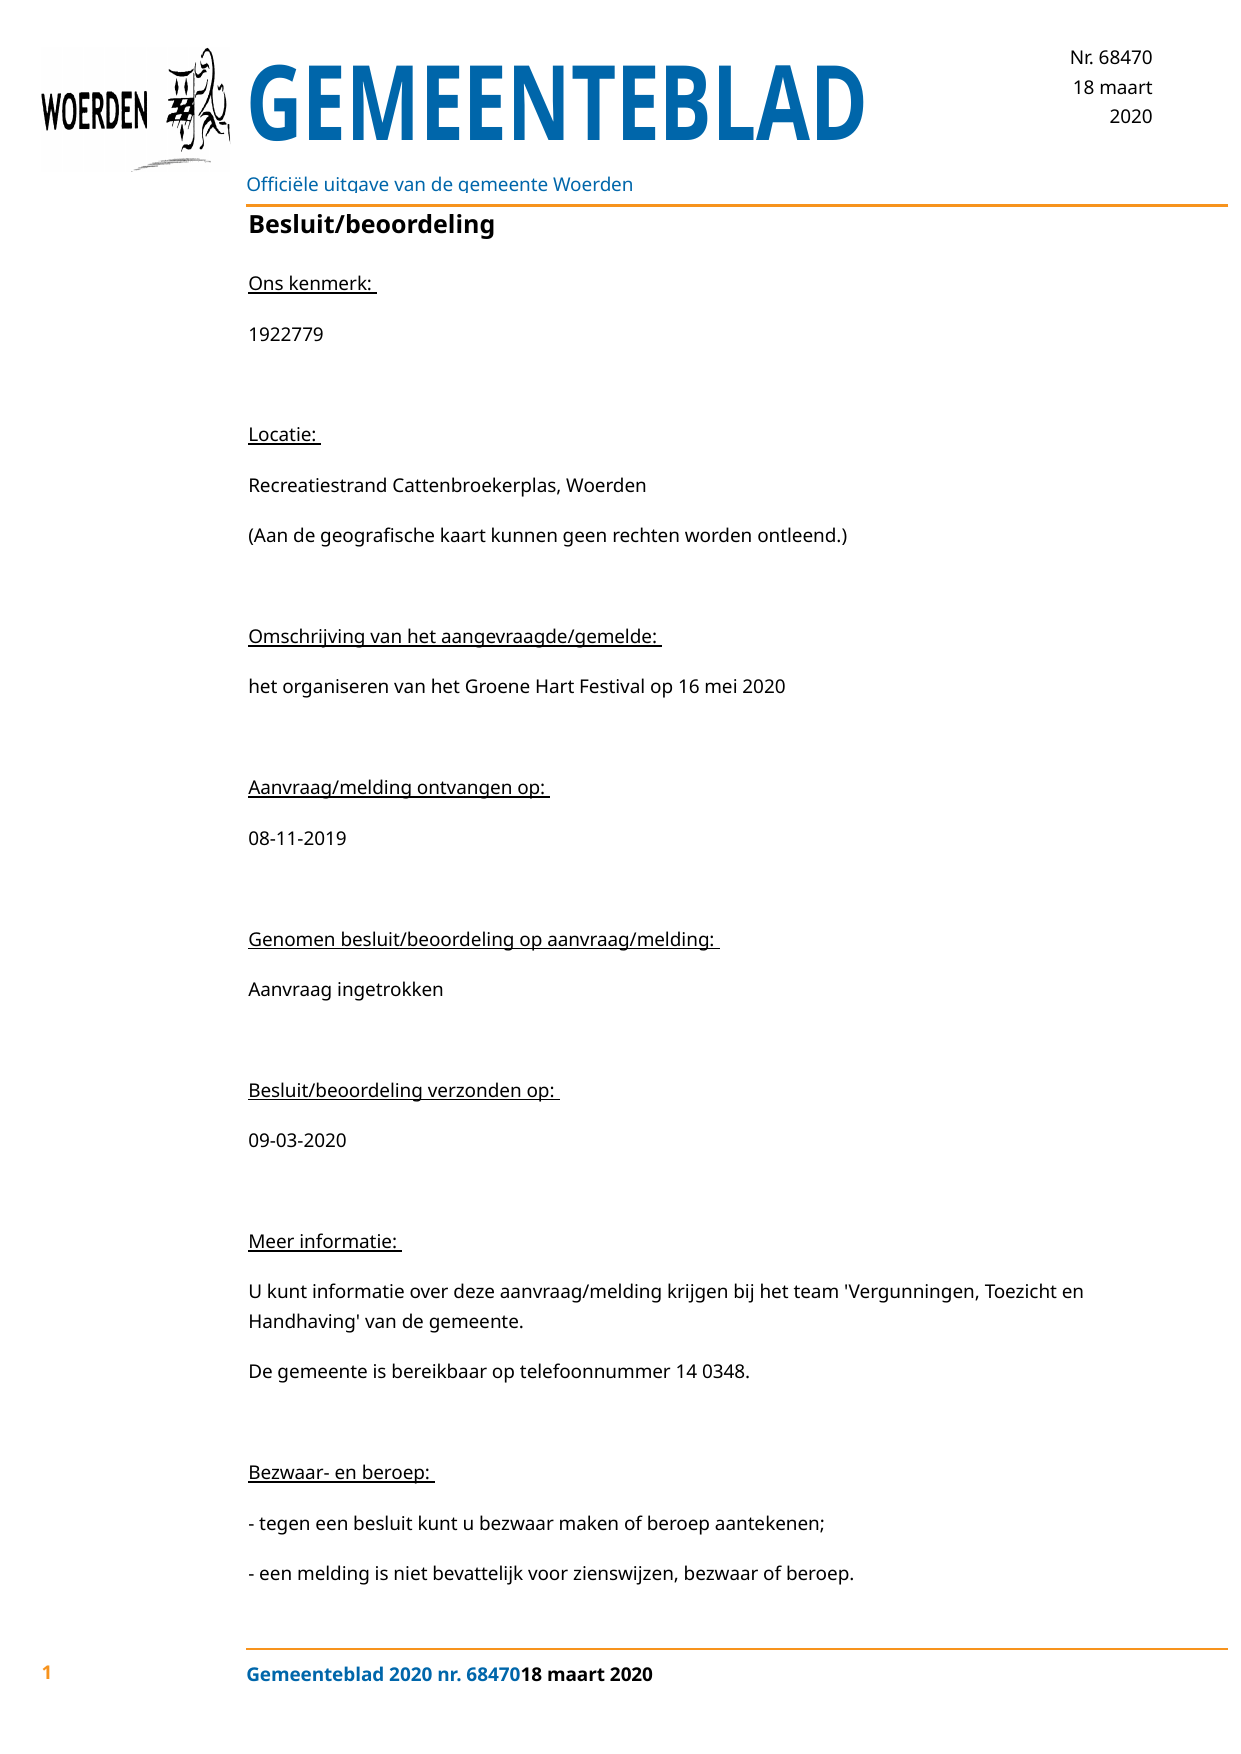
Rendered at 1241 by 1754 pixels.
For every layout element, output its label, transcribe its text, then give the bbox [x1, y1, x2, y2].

text - tegen een besluit kunt u bezwaar maken of beroep aantekenen; [248, 1510, 1152, 1536]
text Aanvraag ingetrokken [248, 976, 1152, 1002]
text - een melding is niet bevattelijk voor zienswijzen, bezwaar of beroep. [248, 1560, 1152, 1586]
text Bezwaar- en beroep: [248, 1459, 1152, 1485]
text U kunt informatie over deze aanvraag/melding krijgen bij het team 'Vergunningen, Toezicht en Handhaving' van de gemeente. [248, 1279, 1152, 1334]
text Besluit/beoordeling verzonden op: [248, 1077, 1152, 1103]
text Locatie: [248, 422, 1152, 447]
text Recreatiestrand Cattenbroekerplas, Woerden [248, 472, 1152, 498]
text Ons kenmerk: [248, 270, 1152, 296]
text het organiseren van het Groene Hart Festival op 16 mei 2020 [248, 674, 1152, 699]
text Meer informatie: [248, 1228, 1152, 1254]
text De gemeente is bereikbaar op telefoonnummer 14 0348. [248, 1359, 1152, 1384]
picture [41, 47, 231, 172]
text 09-03-2020 [248, 1127, 1152, 1153]
text Besluit/beoordeling [248, 207, 1152, 241]
text Aanvraag/melding ontvangen op: [248, 774, 1152, 800]
text 1922779 [248, 321, 1152, 346]
text (Aan de geografische kaart kunnen geen rechten worden ontleend.) [248, 522, 1152, 548]
text Genomen besluit/beoordeling op aanvraag/melding: [248, 926, 1152, 951]
text Omschrijving van het aangevraagde/gemelde: [248, 623, 1152, 649]
text 08-11-2019 [248, 825, 1152, 851]
